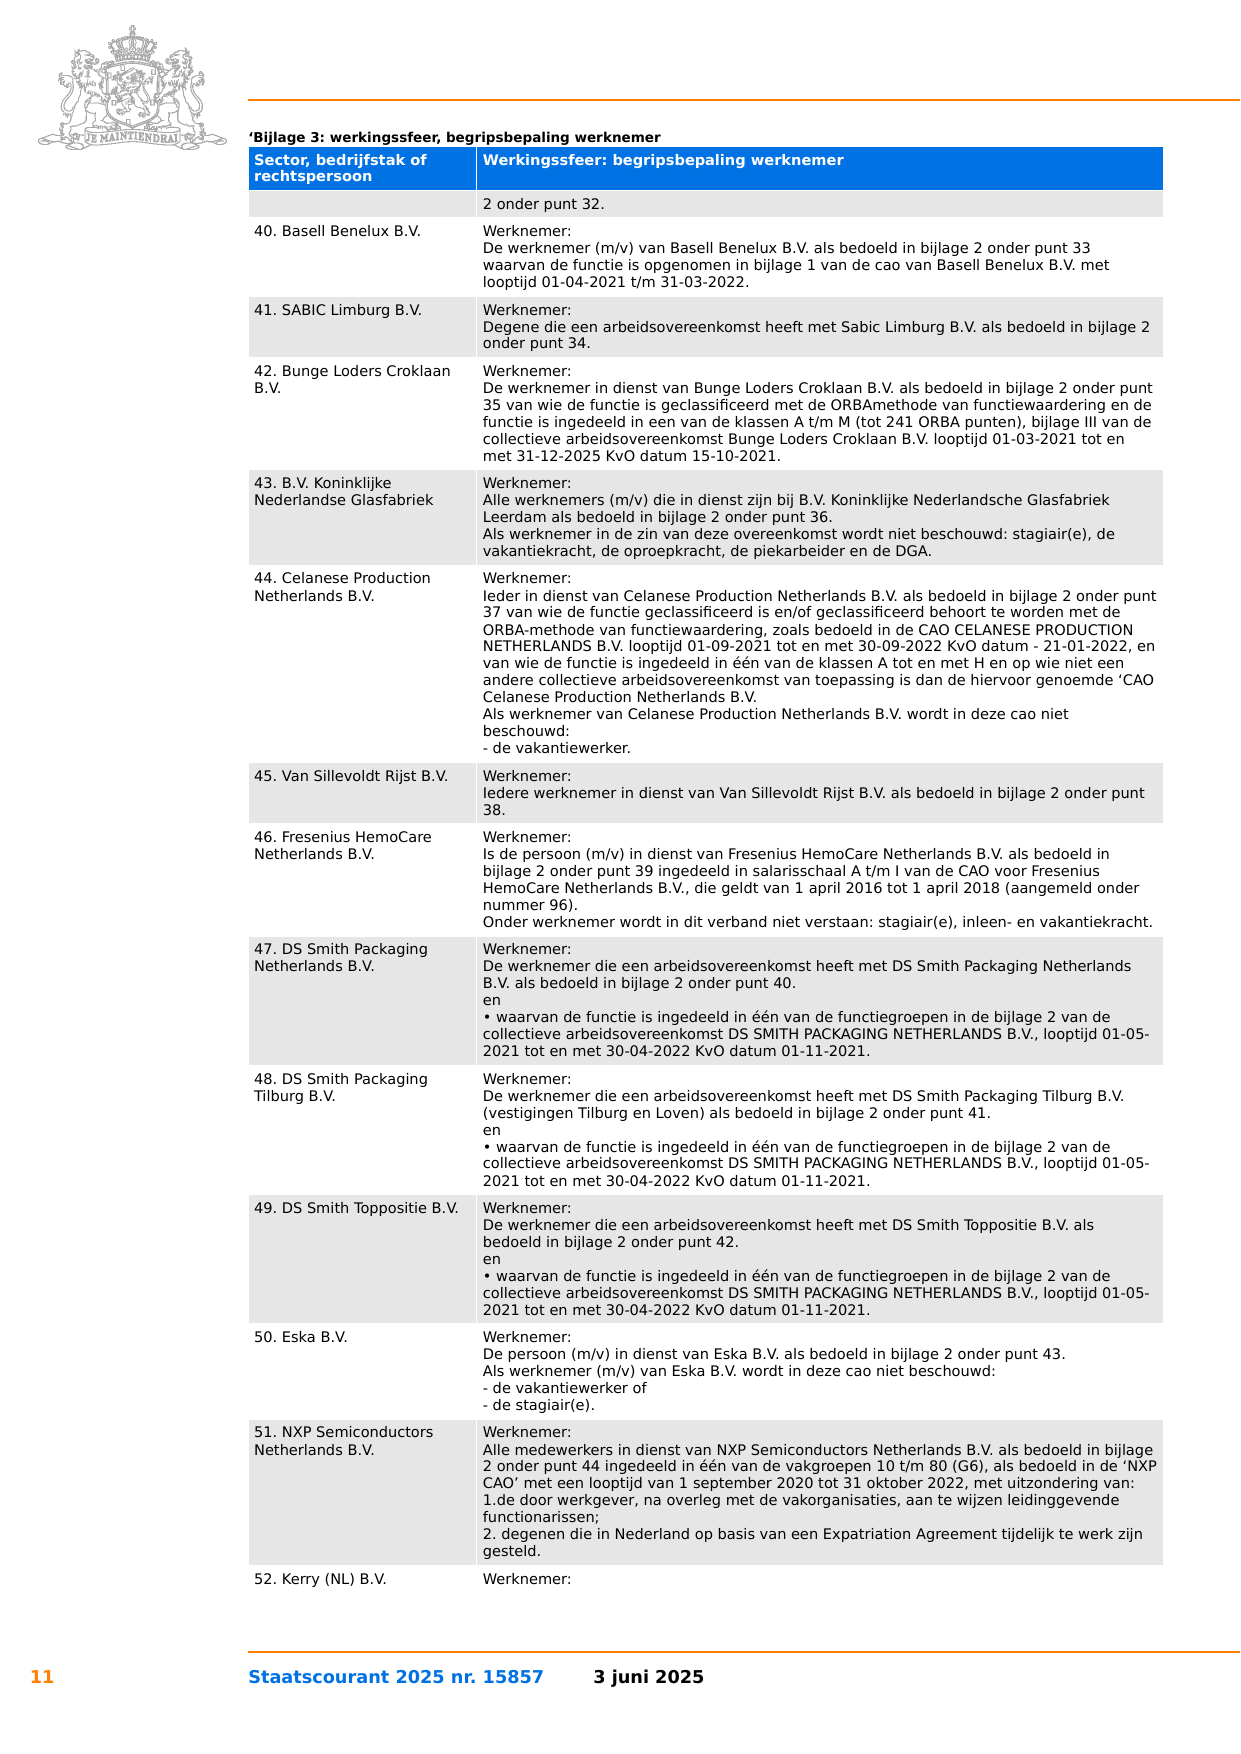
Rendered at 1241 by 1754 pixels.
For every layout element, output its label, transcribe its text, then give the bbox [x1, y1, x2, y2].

table_cell Werknemer: De werknemer in dienst van Bunge Loders Croklaan B.V. als bedoeld in bijlage 2 onder punt 35 van wie de functie is geclassificeerd met de ORBAmethode van functiewaardering en de functie is ingedeeld in een van de klassen A t/m M (tot 241 ORBA punten), bijlage III van de collectieve arbeidsovereenkomst Bunge Loders Croklaan B.V. looptijd 01-03-2021 tot en met 31-12-2025 KvO datum 15-10-2021. [477, 358, 1163, 469]
table_cell Werknemer: De werknemer die een arbeidsovereenkomst heeft met DS Smith Packaging Netherlands B.V. als bedoeld in bijlage 2 onder punt 40. en • waarvan de functie is ingedeeld in één van de functiegroepen in de bijlage 2 van de collectieve arbeidsovereenkomst DS SMITH PACKAGING NETHERLANDS B.V., looptijd 01-05-2021 tot en met 30-04-2022 KvO datum 01-11-2021. [477, 937, 1163, 1065]
table_cell Werknemer: De werknemer die een arbeidsovereenkomst heeft met DS Smith Toppositie B.V. als bedoeld in bijlage 2 onder punt 42. en • waarvan de functie is ingedeeld in één van de functiegroepen in de bijlage 2 van de collectieve arbeidsovereenkomst DS SMITH PACKAGING NETHERLANDS B.V., looptijd 01-05-2021 tot en met 30-04-2022 KvO datum 01-11-2021. [477, 1195, 1163, 1323]
table_cell 48. DS Smith Packaging Tilburg B.V. [249, 1066, 476, 1194]
table_cell Werkingssfeer: begripsbepaling werknemer [477, 147, 1163, 190]
table_cell Sector, bedrijfstak of rechtspersoon [249, 147, 476, 190]
table_cell 45. Van Sillevoldt Rijst B.V. [249, 763, 476, 823]
table_cell 44. Celanese Production Netherlands B.V. [249, 566, 476, 762]
table_cell 41. SABIC Limburg B.V. [249, 297, 476, 357]
table_cell 46. Fresenius HemoCare Netherlands B.V. [249, 824, 476, 936]
table_cell Werknemer: Iedere werknemer in dienst van Van Sillevoldt Rijst B.V. als bedoeld in bijlage 2 onder punt 38. [477, 763, 1163, 823]
table_cell Werknemer: Alle medewerkers in dienst van NXP Semiconductors Netherlands B.V. als bedoeld in bijlage 2 onder punt 44 ingedeeld in één van de vakgroepen 10 t/m 80 (G6), als bedoeld in de ‘NXP CAO’ met een looptijd van 1 september 2020 tot 31 oktober 2022, met uitzondering van: 1.de door werkgever, na overleg met de vakorganisaties, aan te wijzen leidinggevende functionarissen; 2. degenen die in Nederland op basis van een Expatriation Agreement tijdelijk te werk zijn gesteld. [477, 1420, 1163, 1565]
table_cell [249, 191, 476, 217]
table_header ‘Bijlage 3: werkingssfeer, begripsbepaling werknemer [248, 130, 1163, 146]
table_cell Werknemer: [477, 1566, 1163, 1592]
table_cell Werknemer: Degene die een arbeidsovereenkomst heeft met Sabic Limburg B.V. als bedoeld in bijlage 2 onder punt 34. [477, 297, 1163, 357]
table_cell Werknemer: De persoon (m/v) in dienst van Eska B.V. als bedoeld in bijlage 2 onder punt 43. Als werknemer (m/v) van Eska B.V. wordt in deze cao niet beschouwd: - de vakantiewerker of - de stagiair(e). [477, 1324, 1163, 1419]
table_cell 2 onder punt 32. [477, 191, 1163, 217]
table_cell Werknemer: De werknemer die een arbeidsovereenkomst heeft met DS Smith Packaging Tilburg B.V. (vestigingen Tilburg en Loven) als bedoeld in bijlage 2 onder punt 41. en • waarvan de functie is ingedeeld in één van de functiegroepen in de bijlage 2 van de collectieve arbeidsovereenkomst DS SMITH PACKAGING NETHERLANDS B.V., looptijd 01-05-2021 tot en met 30-04-2022 KvO datum 01-11-2021. [477, 1066, 1163, 1194]
table_cell 43. B.V. Koninklijke Nederlandse Glasfabriek [249, 470, 476, 565]
table_cell Werknemer: De werknemer (m/v) van Basell Benelux B.V. als bedoeld in bijlage 2 onder punt 33 waarvan de functie is opgenomen in bijlage 1 van de cao van Basell Benelux B.V. met looptijd 01-04-2021 t/m 31-03-2022. [477, 219, 1163, 296]
table_cell Werknemer: Ieder in dienst van Celanese Production Netherlands B.V. als bedoeld in bijlage 2 onder punt 37 van wie de functie geclassificeerd is en/of geclassificeerd behoort te worden met de ORBA-methode van functiewaardering, zoals bedoeld in de CAO CELANESE PRODUCTION NETHERLANDS B.V. looptijd 01-09-2021 tot en met 30-09-2022 KvO datum - 21-01-2022, en van wie de functie is ingedeeld in één van de klassen A tot en met H en op wie niet een andere collectieve arbeidsovereenkomst van toepassing is dan de hiervoor genoemde ‘CAO Celanese Production Netherlands B.V. Als werknemer van Celanese Production Netherlands B.V. wordt in deze cao niet beschouwd: - de vakantiewerker. [477, 566, 1163, 762]
table_cell Werknemer: Is de persoon (m/v) in dienst van Fresenius HemoCare Netherlands B.V. als bedoeld in bijlage 2 onder punt 39 ingedeeld in salarisschaal A t/m I van de CAO voor Fresenius HemoCare Netherlands B.V., die geldt van 1 april 2016 tot 1 april 2018 (aangemeld onder nummer 96). Onder werknemer wordt in dit verband niet verstaan: stagiair(e), inleen- en vakantiekracht. [477, 824, 1163, 936]
table_cell 42. Bunge Loders Croklaan B.V. [249, 358, 476, 469]
table_cell 40. Basell Benelux B.V. [249, 219, 476, 296]
picture [38, 25, 227, 150]
table_cell Werknemer: Alle werknemers (m/v) die in dienst zijn bij B.V. Koninklijke Nederlandsche Glasfabriek Leerdam als bedoeld in bijlage 2 onder punt 36. Als werknemer in de zin van deze overeenkomst wordt niet beschouwd: stagiair(e), de vakantiekracht, de oproepkracht, de piekarbeider en de DGA. [477, 470, 1163, 565]
table_cell 50. Eska B.V. [249, 1324, 476, 1419]
table_cell 52. Kerry (NL) B.V. [249, 1566, 476, 1592]
table_cell 49. DS Smith Toppositie B.V. [249, 1195, 476, 1323]
table_cell 47. DS Smith Packaging Netherlands B.V. [249, 937, 476, 1065]
table_cell 51. NXP Semiconductors Netherlands B.V. [249, 1420, 476, 1565]
